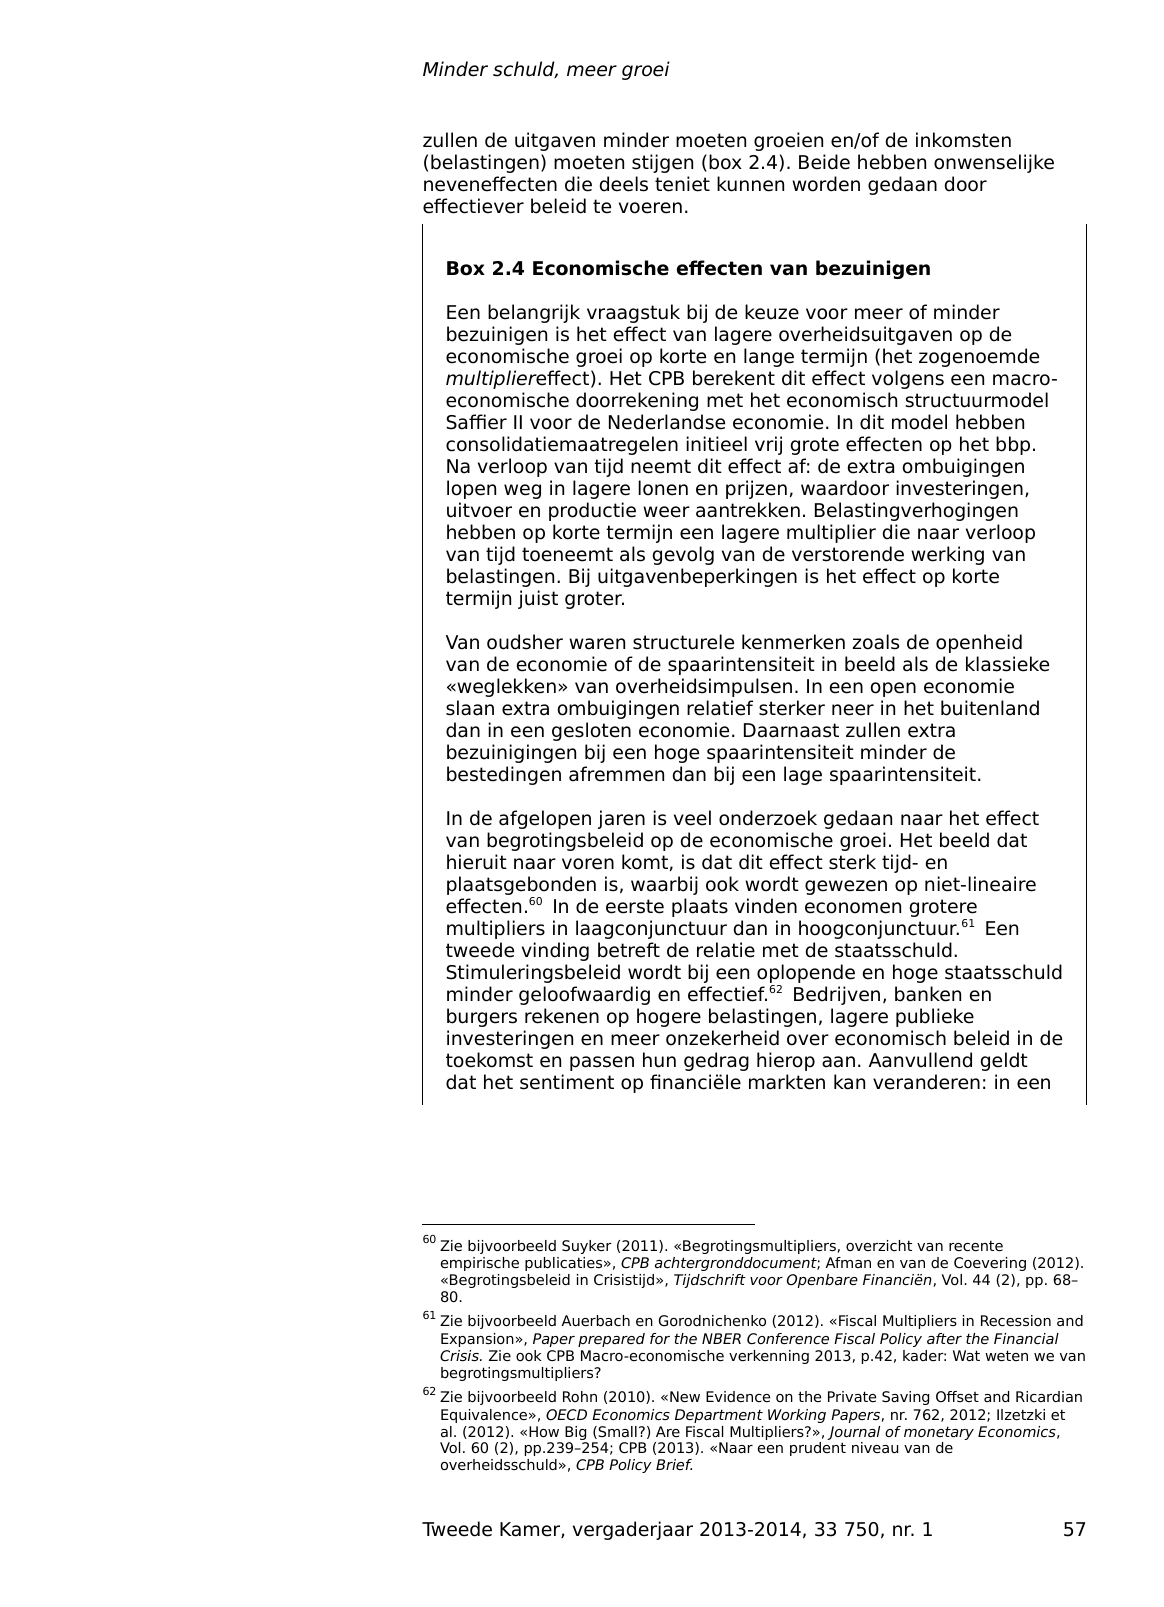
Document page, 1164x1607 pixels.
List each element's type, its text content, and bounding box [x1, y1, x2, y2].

table_header Box 2.4 Economische effecten van bezuinigen Een belangrijk vraagstuk bij de keuze voor meer of minder bezuinigen is het effect van lagere overheidsuitgaven op de economische groei op korte en lange termijn (het zogenoemde multipliereffect). Het CPB berekent dit effect volgens een macro-economische doorrekening met het economisch structuurmodel Saffier II voor de Nederlandse economie. In dit model hebben consolidatiemaatregelen initieel vrij grote effecten op het bbp. Na verloop van tijd neemt dit effect af: de extra ombuigingen lopen weg in lagere lonen en prijzen, waardoor investeringen, uitvoer en productie weer aantrekken. Belastingverhogingen hebben op korte termijn een lagere multiplier die naar verloop van tijd toeneemt als gevolg van de verstorende werking van belastingen. Bij uitgavenbeperkingen is het effect op korte termijn juist groter. Van oudsher waren structurele kenmerken zoals de openheid van de economie of de spaarintensiteit in beeld als de klassieke «weglekken» van overheidsimpulsen. In een open economie slaan extra ombuigingen relatief sterker neer in het buitenland dan in een gesloten economie. Daarnaast zullen extra bezuinigingen bij een hoge spaarintensiteit minder de bestedingen afremmen dan bij een lage spaarintensiteit. In de afgelopen jaren is veel onderzoek gedaan naar het effect van begrotingsbeleid op de economische groei. Het beeld dat hieruit naar voren komt, is dat dit effect sterk tijd- en plaatsgebonden is, waarbij ook wordt gewezen op niet-lineaire effecten. In de eerste plaats vinden economen grotere multipliers in laagconjunctuur dan in hoogconjunctuur. Een tweede vinding betreft de relatie met de staatsschuld. Stimuleringsbeleid wordt bij een oplopende en hoge staatsschuld minder geloofwaardig en effectief. Bedrijven, banken en burgers rekenen op hogere belastingen, lagere publieke investeringen en meer onzekerheid over economisch beleid in de toekomst en passen hun gedrag hierop aan. Aanvullend geldt dat het sentiment op financiële markten kan veranderen: in een [423, 224, 1086, 1105]
text zullen de uitgaven minder moeten groeien en/of de inkomsten (belastingen) moeten stijgen (box 2.4). Beide hebben onwenselijke neveneffecten die deels teniet kunnen worden gedaan door effectiever beleid te voeren. [422, 130, 1087, 218]
